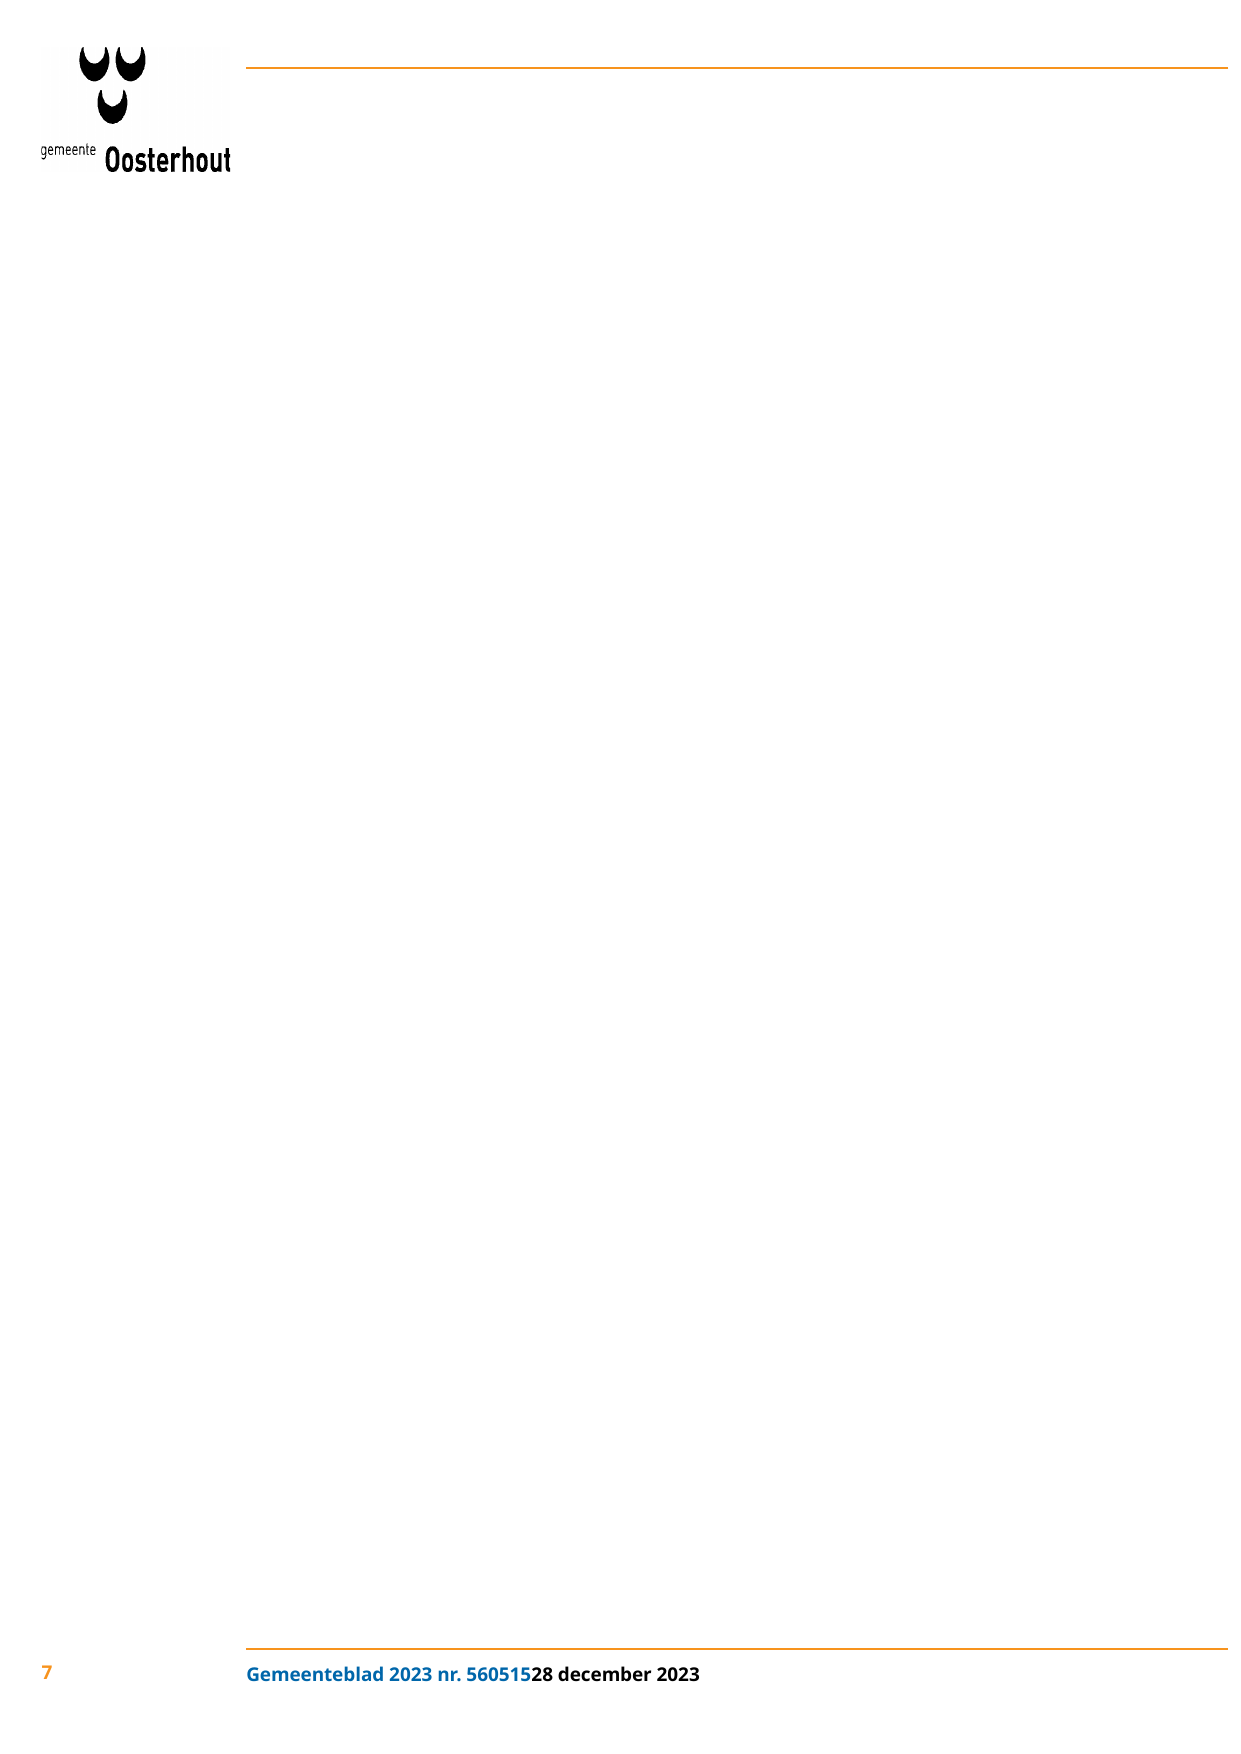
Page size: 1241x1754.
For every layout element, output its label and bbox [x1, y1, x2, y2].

picture [41, 47, 231, 172]
